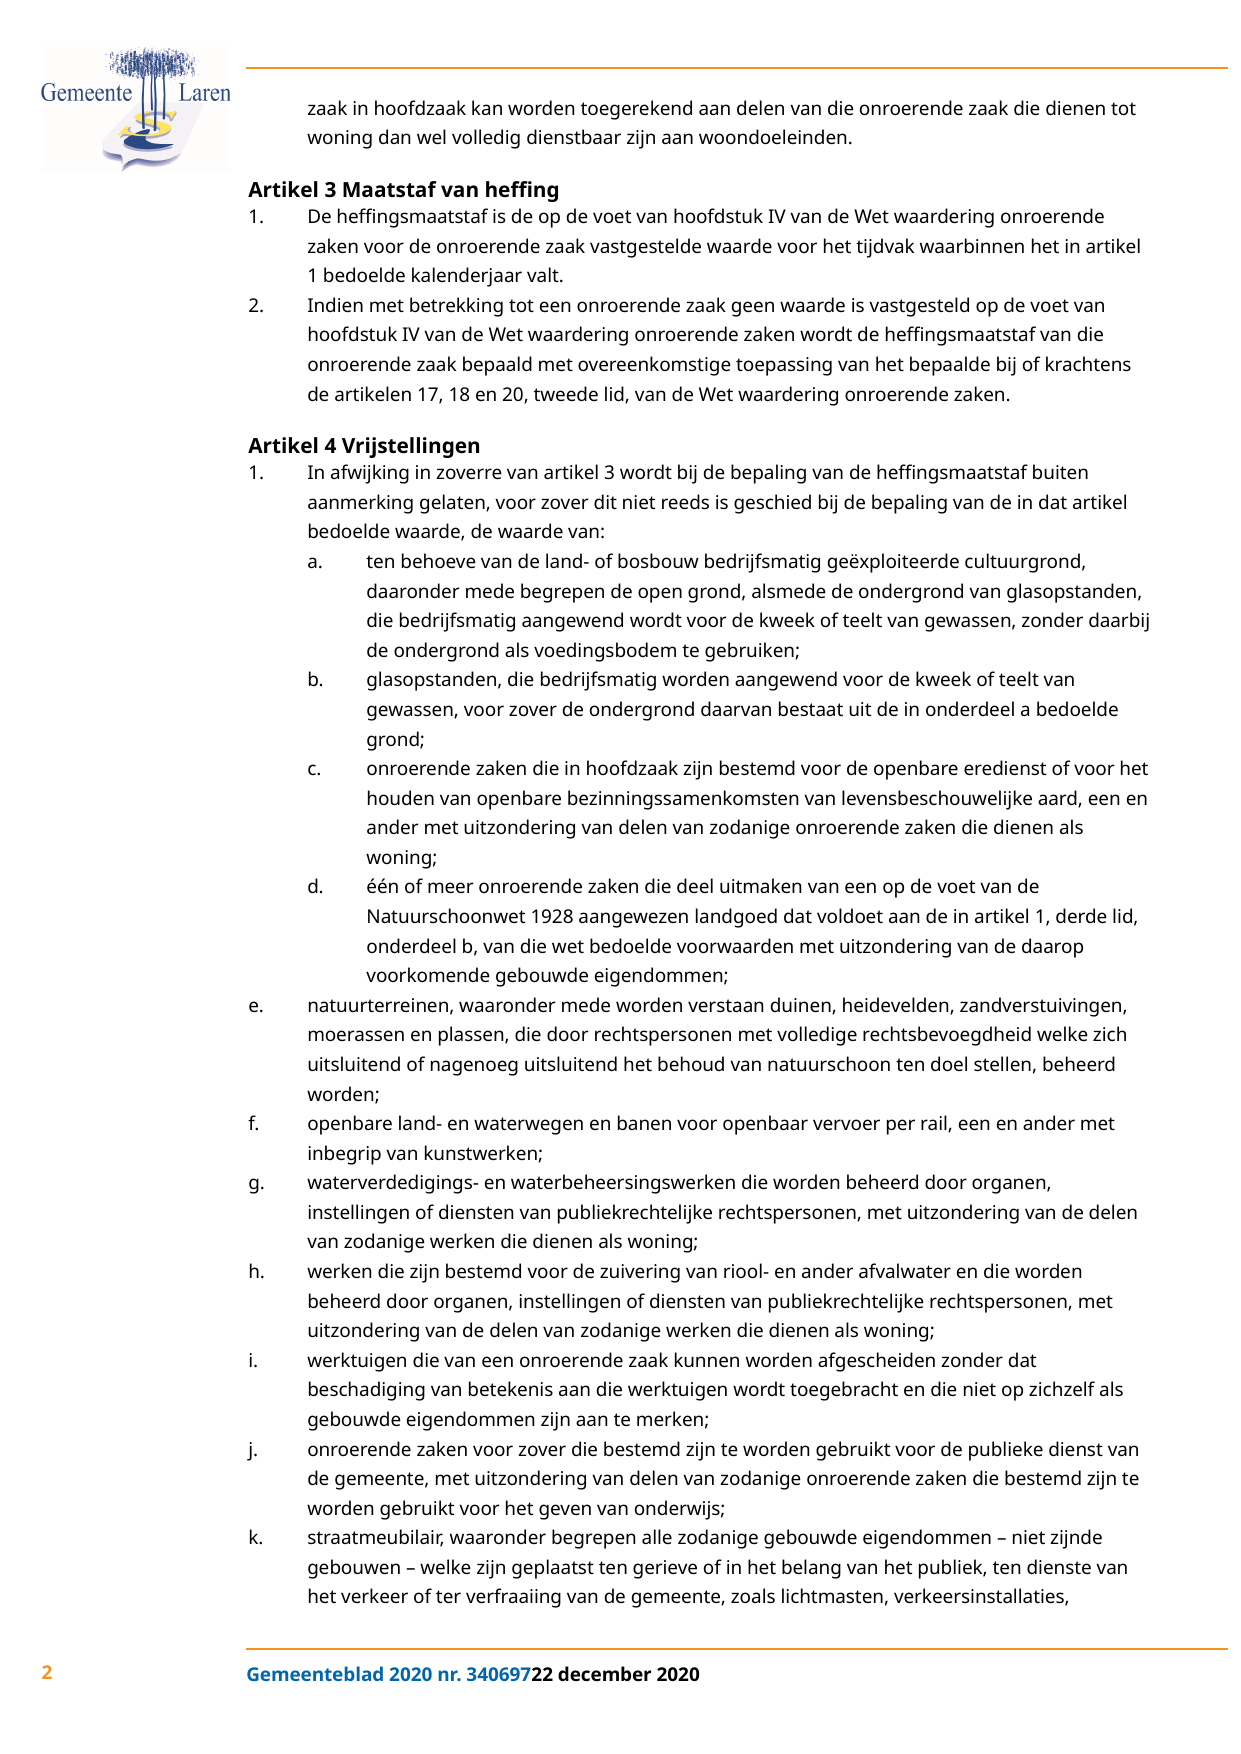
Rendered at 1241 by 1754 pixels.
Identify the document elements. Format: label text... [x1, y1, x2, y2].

text Artikel 3 Maatstaf van heffing [248, 175, 1152, 203]
list straatmeubilair, waaronder begrepen alle zodanige gebouwde eigendommen – niet zijnde gebouwen – welke zijn geplaatst ten gerieve of in het belang van het publiek, ten dienste van het verkeer of ter verfraaiing van de gemeente, zoals lichtmasten, verkeersinstallaties, [248, 1524, 1152, 1609]
list waterverdedigings- en waterbeheersingswerken die worden beheerd door organen, instellingen of diensten van publiekrechtelijke rechtspersonen, met uitzondering van de delen van zodanige werken die dienen als woning; [248, 1169, 1152, 1254]
list ten behoeve van de land- of bosbouw bedrijfsmatig geëxploiteerde cultuurgrond, daaronder mede begrepen de open grond, alsmede de ondergrond van glasopstanden, die bedrijfsmatig aangewend wordt voor de kweek of teelt van gewassen, zonder daarbij de ondergrond als voedingsbodem te gebruiken; [307, 548, 1152, 663]
list zaak in hoofdzaak kan worden toegerekend aan delen van die onroerende zaak die dienen tot woning dan wel volledig dienstbaar zijn aan woondoeleinden. [248, 95, 1152, 150]
list werktuigen die van een onroerende zaak kunnen worden afgescheiden zonder dat beschadiging van betekenis aan die werktuigen wordt toegebracht en die niet op zichzelf als gebouwde eigendommen zijn aan te merken; [248, 1347, 1152, 1432]
list onroerende zaken die in hoofdzaak zijn bestemd voor de openbare eredienst of voor het houden van openbare bezinningssamenkomsten van levensbeschouwelijke aard, een en ander met uitzondering van delen van zodanige onroerende zaken die dienen als woning; [307, 755, 1152, 870]
list werken die zijn bestemd voor de zuivering van riool- en ander afvalwater en die worden beheerd door organen, instellingen of diensten van publiekrechtelijke rechtspersonen, met uitzondering van de delen van zodanige werken die dienen als woning; [248, 1258, 1152, 1343]
list natuurterreinen, waaronder mede worden verstaan duinen, heidevelden, zandverstuivingen, moerassen en plassen, die door rechtspersonen met volledige rechtsbevoegdheid welke zich uitsluitend of nagenoeg uitsluitend het behoud van natuurschoon ten doel stellen, beheerd worden; [248, 992, 1152, 1107]
list De heffingsmaatstaf is de op de voet van hoofdstuk IV van de Wet waardering onroerende zaken voor de onroerende zaak vastgestelde waarde voor het tijdvak waarbinnen het in artikel 1 bedoelde kalenderjaar valt. [248, 203, 1152, 288]
list Indien met betrekking tot een onroerende zaak geen waarde is vastgesteld op de voet van hoofdstuk IV van de Wet waardering onroerende zaken wordt de heffingsmaatstaf van die onroerende zaak bepaald met overeenkomstige toepassing van het bepaalde bij of krachtens de artikelen 17, 18 en 20, tweede lid, van de Wet waardering onroerende zaken. [248, 292, 1152, 406]
list In afwijking in zoverre van artikel 3 wordt bij de bepaling van de heffingsmaatstaf buiten aanmerking gelaten, voor zover dit niet reeds is geschied bij de bepaling van de in dat artikel bedoelde waarde, de waarde van: [248, 459, 1152, 544]
list onroerende zaken voor zover die bestemd zijn te worden gebruikt voor de publieke dienst van de gemeente, met uitzondering van delen van zodanige onroerende zaken die bestemd zijn te worden gebruikt voor het geven van onderwijs; [248, 1436, 1152, 1521]
picture [41, 47, 231, 172]
list één of meer onroerende zaken die deel uitmaken van een op de voet van de Natuurschoonwet 1928 aangewezen landgoed dat voldoet aan de in artikel 1, derde lid, onderdeel b, van die wet bedoelde voorwaarden met uitzondering van de daarop voorkomende gebouwde eigendommen; [307, 874, 1152, 988]
list openbare land- en waterwegen en banen voor openbaar vervoer per rail, een en ander met inbegrip van kunstwerken; [248, 1110, 1152, 1166]
list glasopstanden, die bedrijfsmatig worden aangewend voor de kweek of teelt van gewassen, voor zover de ondergrond daarvan bestaat uit de in onderdeel a bedoelde grond; [307, 667, 1152, 752]
text Artikel 4 Vrijstellingen [248, 431, 1152, 459]
